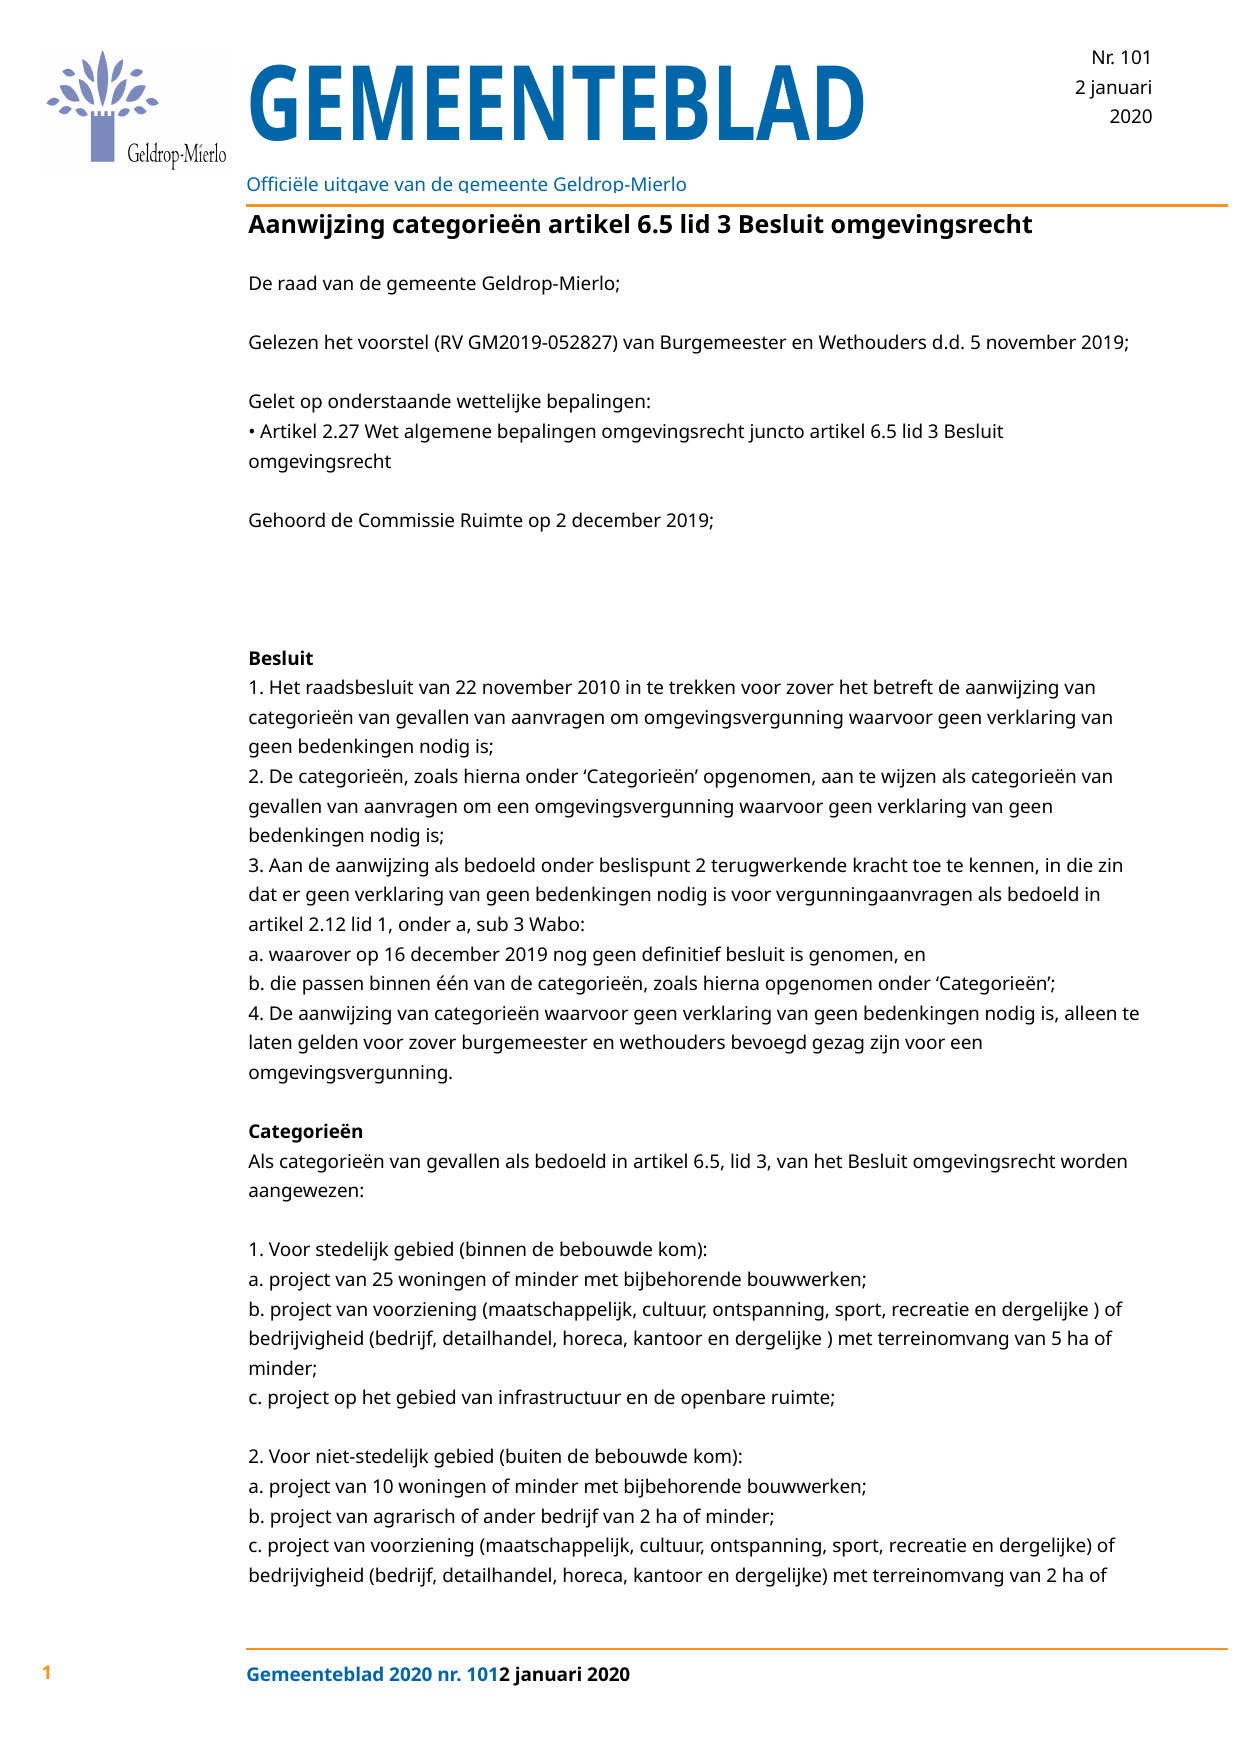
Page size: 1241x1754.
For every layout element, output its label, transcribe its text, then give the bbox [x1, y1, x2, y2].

text 1. Het raadsbesluit van 22 november 2010 in te trekken voor zover het betreft de aanwijzing van categorieën van gevallen van aanvragen om omgevingsvergunning waarvoor geen verklaring van geen bedenkingen nodig is; [248, 674, 1152, 759]
text Aanwijzing categorieën artikel 6.5 lid 3 Besluit omgevingsrecht [248, 207, 1152, 241]
text a. project van 10 woningen of minder met bijbehorende bouwwerken; [248, 1473, 1152, 1499]
text 1. Voor stedelijk gebied (binnen de bebouwde kom): [248, 1237, 1152, 1262]
picture [41, 47, 231, 172]
text De raad van de gemeente Geldrop-Mierlo; [248, 270, 1152, 296]
text a. waarover op 16 december 2019 nog geen definitief besluit is genomen, en [248, 941, 1152, 967]
text Als categorieën van gevallen als bedoeld in artikel 6.5, lid 3, van het Besluit omgevingsrecht worden aangewezen: [248, 1148, 1152, 1203]
text c. project van voorziening (maatschappelijk, cultuur, ontspanning, sport, recreatie en dergelijke) of bedrijvigheid (bedrijf, detailhandel, horeca, kantoor en dergelijke) met terreinomvang van 2 ha of [248, 1532, 1152, 1588]
text Gelet op onderstaande wettelijke bepalingen: [248, 389, 1152, 414]
text a. project van 25 woningen of minder met bijbehorende bouwwerken; [248, 1266, 1152, 1292]
text 2. Voor niet-stedelijk gebied (buiten de bebouwde kom): [248, 1444, 1152, 1469]
text Categorieën [248, 1118, 1152, 1144]
text b. die passen binnen één van de categorieën, zoals hierna opgenomen onder ‘Categorieën’; [248, 970, 1152, 996]
text Gehoord de Commissie Ruimte op 2 december 2019; [248, 507, 1152, 533]
text Gelezen het voorstel (RV GM2019-052827) van Burgemeester en Wethouders d.d. 5 november 2019; [248, 329, 1152, 355]
text b. project van agrarisch of ander bedrijf van 2 ha of minder; [248, 1503, 1152, 1529]
text Besluit [248, 645, 1152, 671]
text 3. Aan de aanwijzing als bedoeld onder beslispunt 2 terugwerkende kracht toe te kennen, in die zin dat er geen verklaring van geen bedenkingen nodig is voor vergunningaanvragen als bedoeld in artikel 2.12 lid 1, onder a, sub 3 Wabo: [248, 852, 1152, 937]
text 2. De categorieën, zoals hierna onder ‘Categorieën’ opgenomen, aan te wijzen als categorieën van gevallen van aanvragen om een omgevingsvergunning waarvoor geen verklaring van geen bedenkingen nodig is; [248, 763, 1152, 848]
text 4. De aanwijzing van categorieën waarvoor geen verklaring van geen bedenkingen nodig is, alleen te laten gelden voor zover burgemeester en wethouders bevoegd gezag zijn voor een omgevingsvergunning. [248, 1000, 1152, 1085]
text c. project op het gebied van infrastructuur en de openbare ruimte; [248, 1384, 1152, 1410]
text b. project van voorziening (maatschappelijk, cultuur, ontspanning, sport, recreatie en dergelijke ) of bedrijvigheid (bedrijf, detailhandel, horeca, kantoor en dergelijke ) met terreinomvang van 5 ha of minder; [248, 1296, 1152, 1381]
text • Artikel 2.27 Wet algemene bepalingen omgevingsrecht juncto artikel 6.5 lid 3 Besluit omgevingsrecht [248, 418, 1152, 473]
